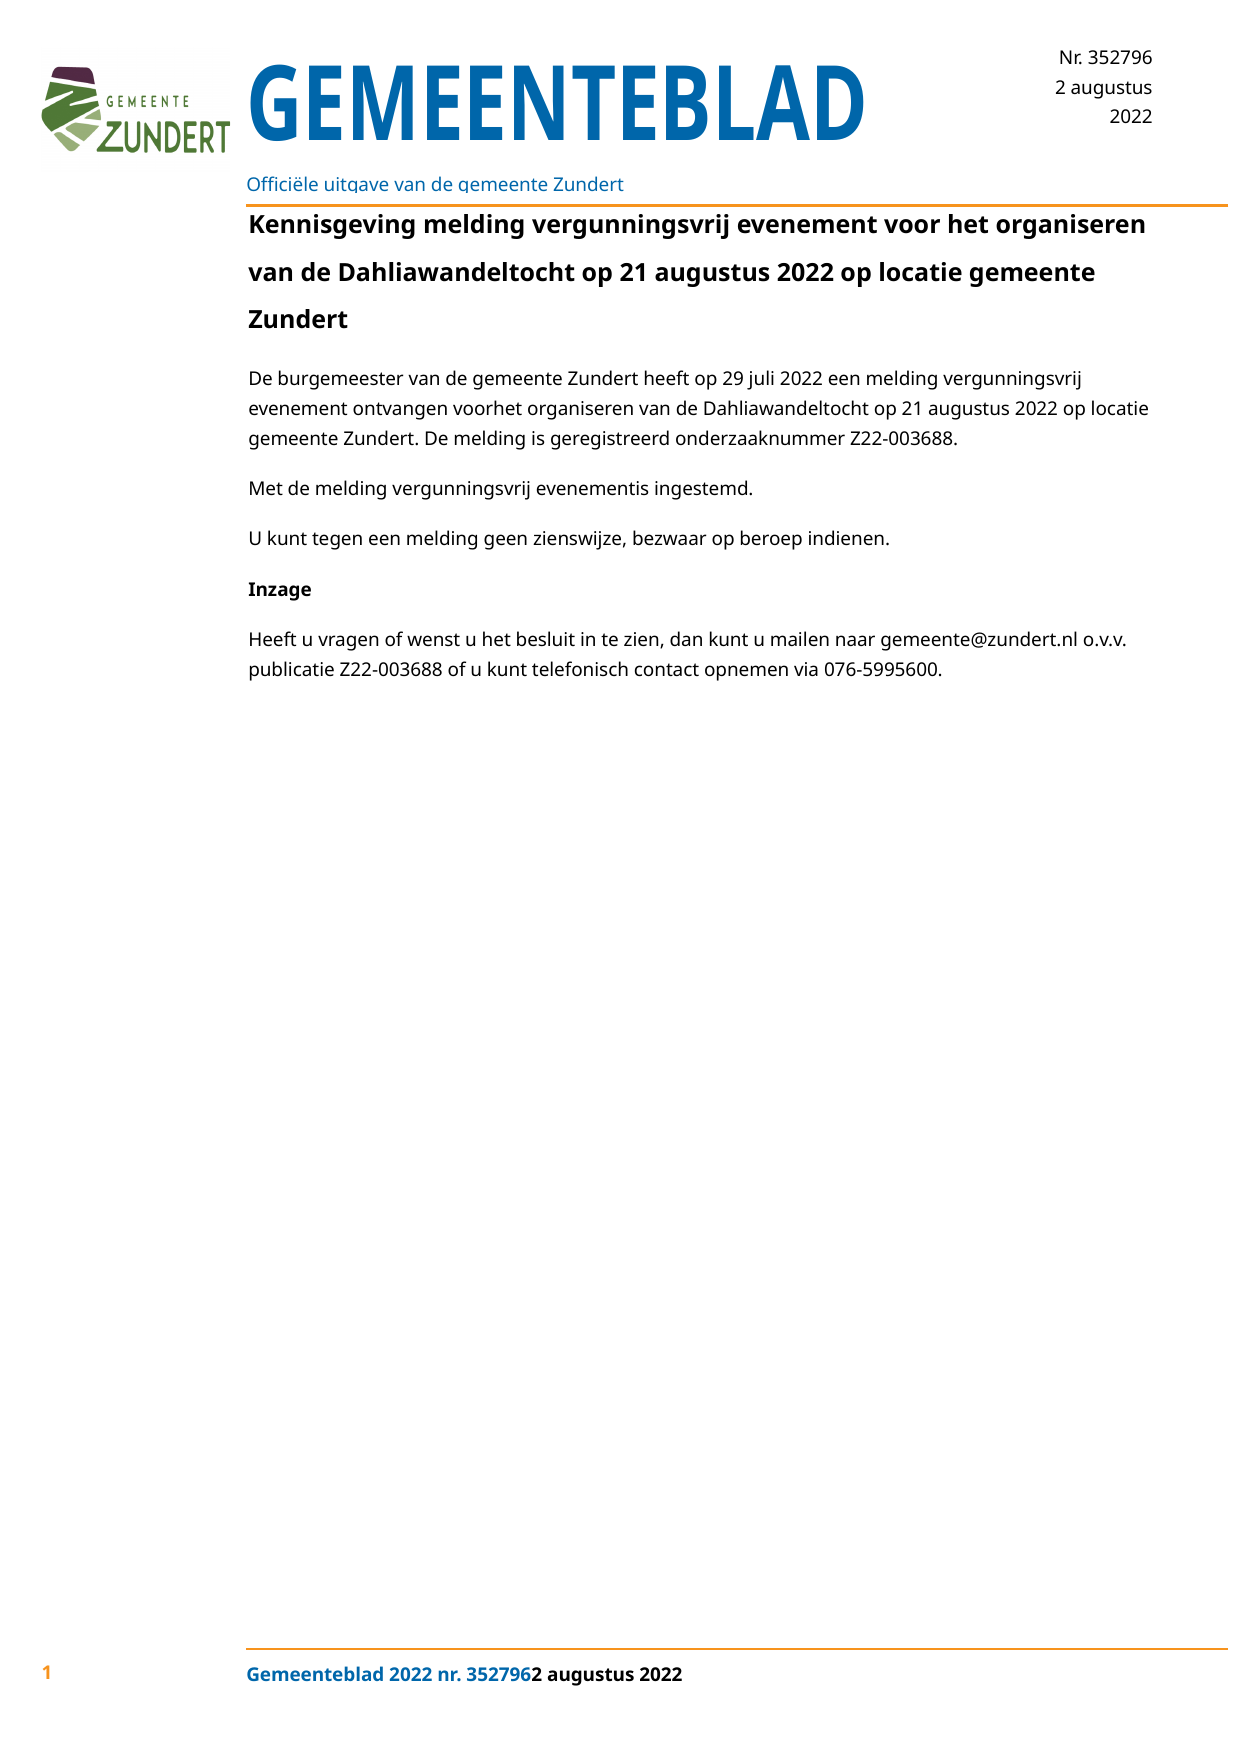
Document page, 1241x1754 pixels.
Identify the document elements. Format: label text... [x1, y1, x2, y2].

text U kunt tegen een melding geen zienswijze, bezwaar op beroep indienen. [248, 526, 1152, 551]
text De burgemeester van de gemeente Zundert heeft op 29 juli 2022 een melding vergunningsvrij evenement ontvangen voorhet organiseren van de Dahliawandeltocht op 21 augustus 2022 op locatie gemeente Zundert. De melding is geregistreerd onderzaaknummer Z22-003688. [248, 366, 1152, 450]
picture [41, 47, 231, 172]
text Inzage [248, 576, 1152, 602]
text Met de melding vergunningsvrij evenementis ingestemd. [248, 475, 1152, 501]
text Kennisgeving melding vergunningsvrij evenement voor het organiseren van de Dahliawandeltocht op 21 augustus 2022 op locatie gemeente Zundert [248, 207, 1152, 336]
text Heeft u vragen of wenst u het besluit in te zien, dan kunt u mailen naar gemeente@zundert.nl o.v.v. publicatie Z22-003688 of u kunt telefonisch contact opnemen via 076-5995600. [248, 626, 1152, 682]
